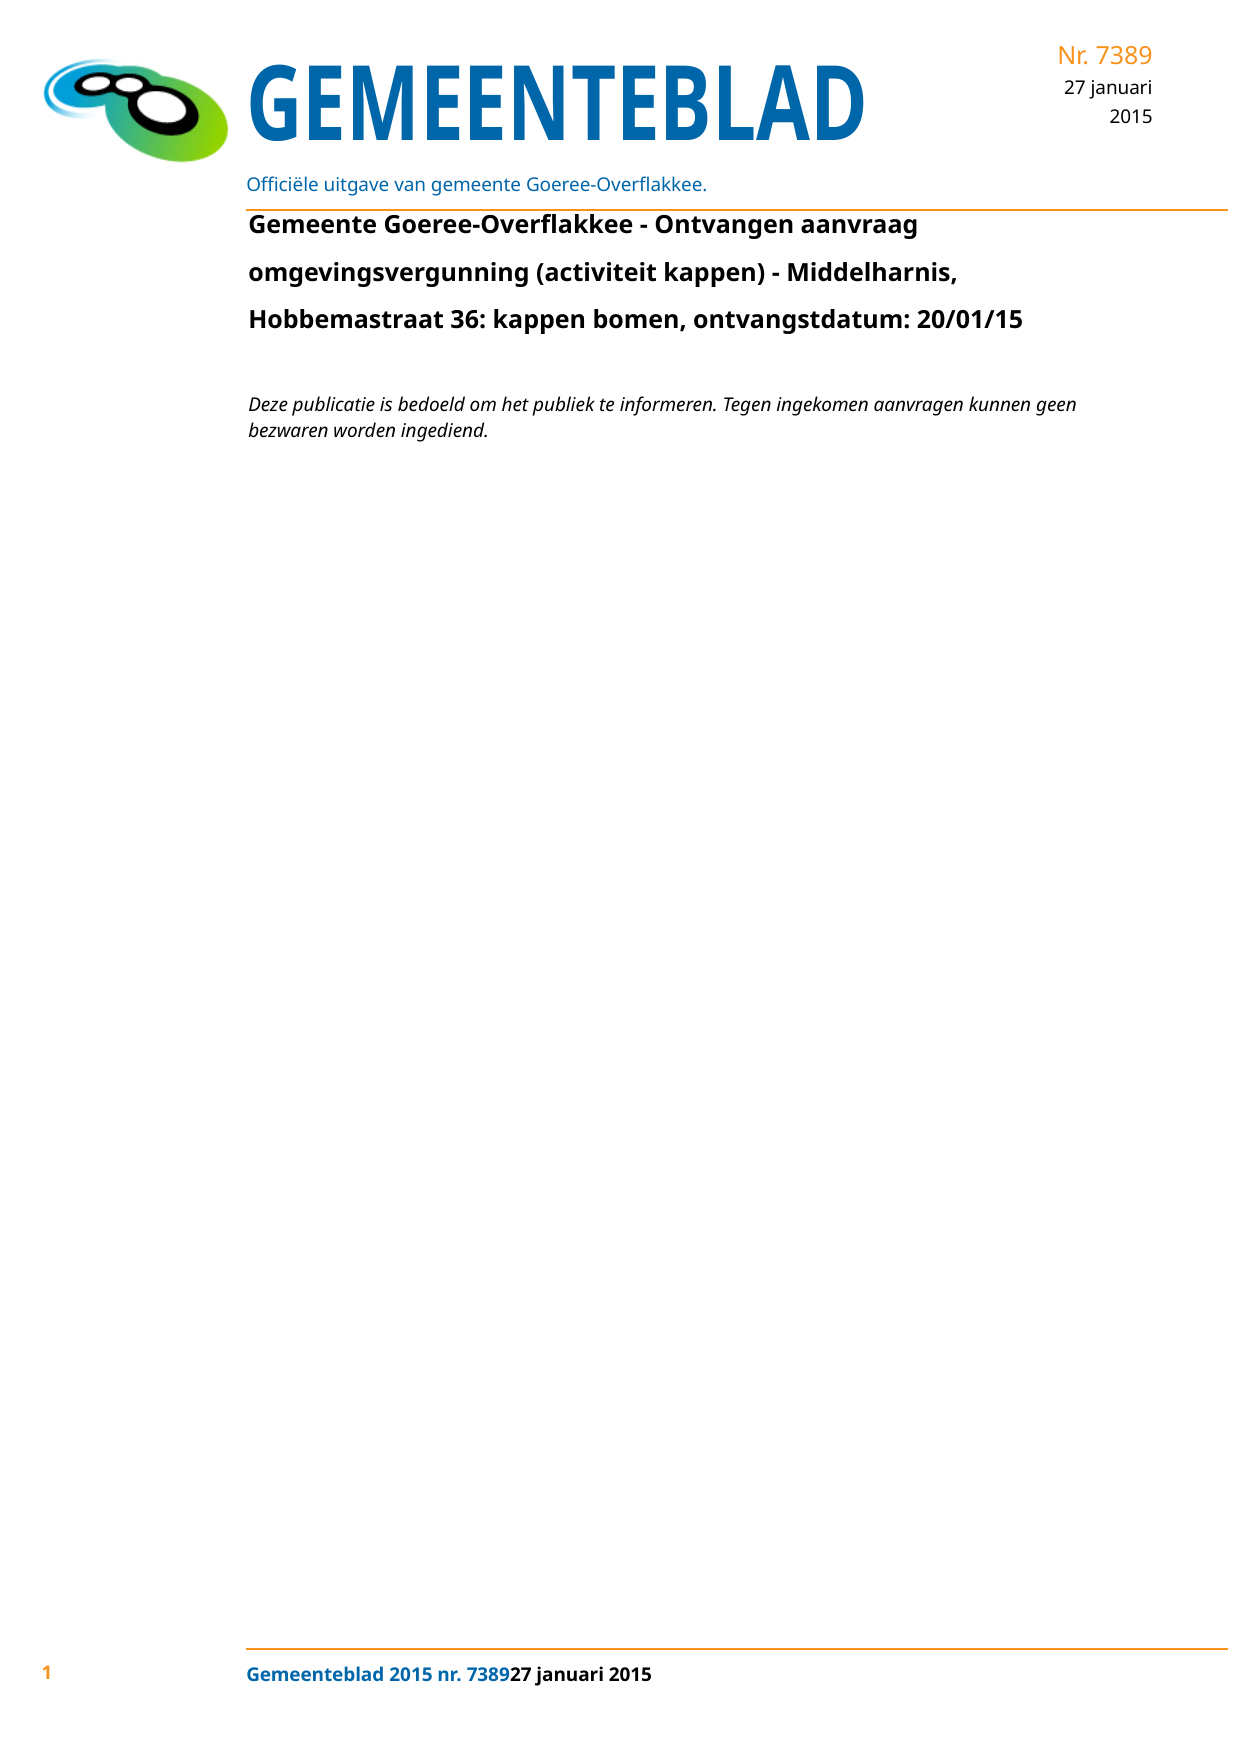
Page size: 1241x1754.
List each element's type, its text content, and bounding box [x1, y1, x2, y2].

text Gemeente Goeree-Overflakkee - Ontvangen aanvraag omgevingsvergunning (activiteit kappen) - Middelharnis, Hobbemastraat 36: kappen bomen, ontvangstdatum: 20/01/15 [248, 211, 1152, 336]
picture [41, 47, 231, 172]
text Deze publicatie is bedoeld om het publiek te informeren. Tegen ingekomen aanvragen kunnen geen bezwaren worden ingediend. [248, 391, 1152, 443]
